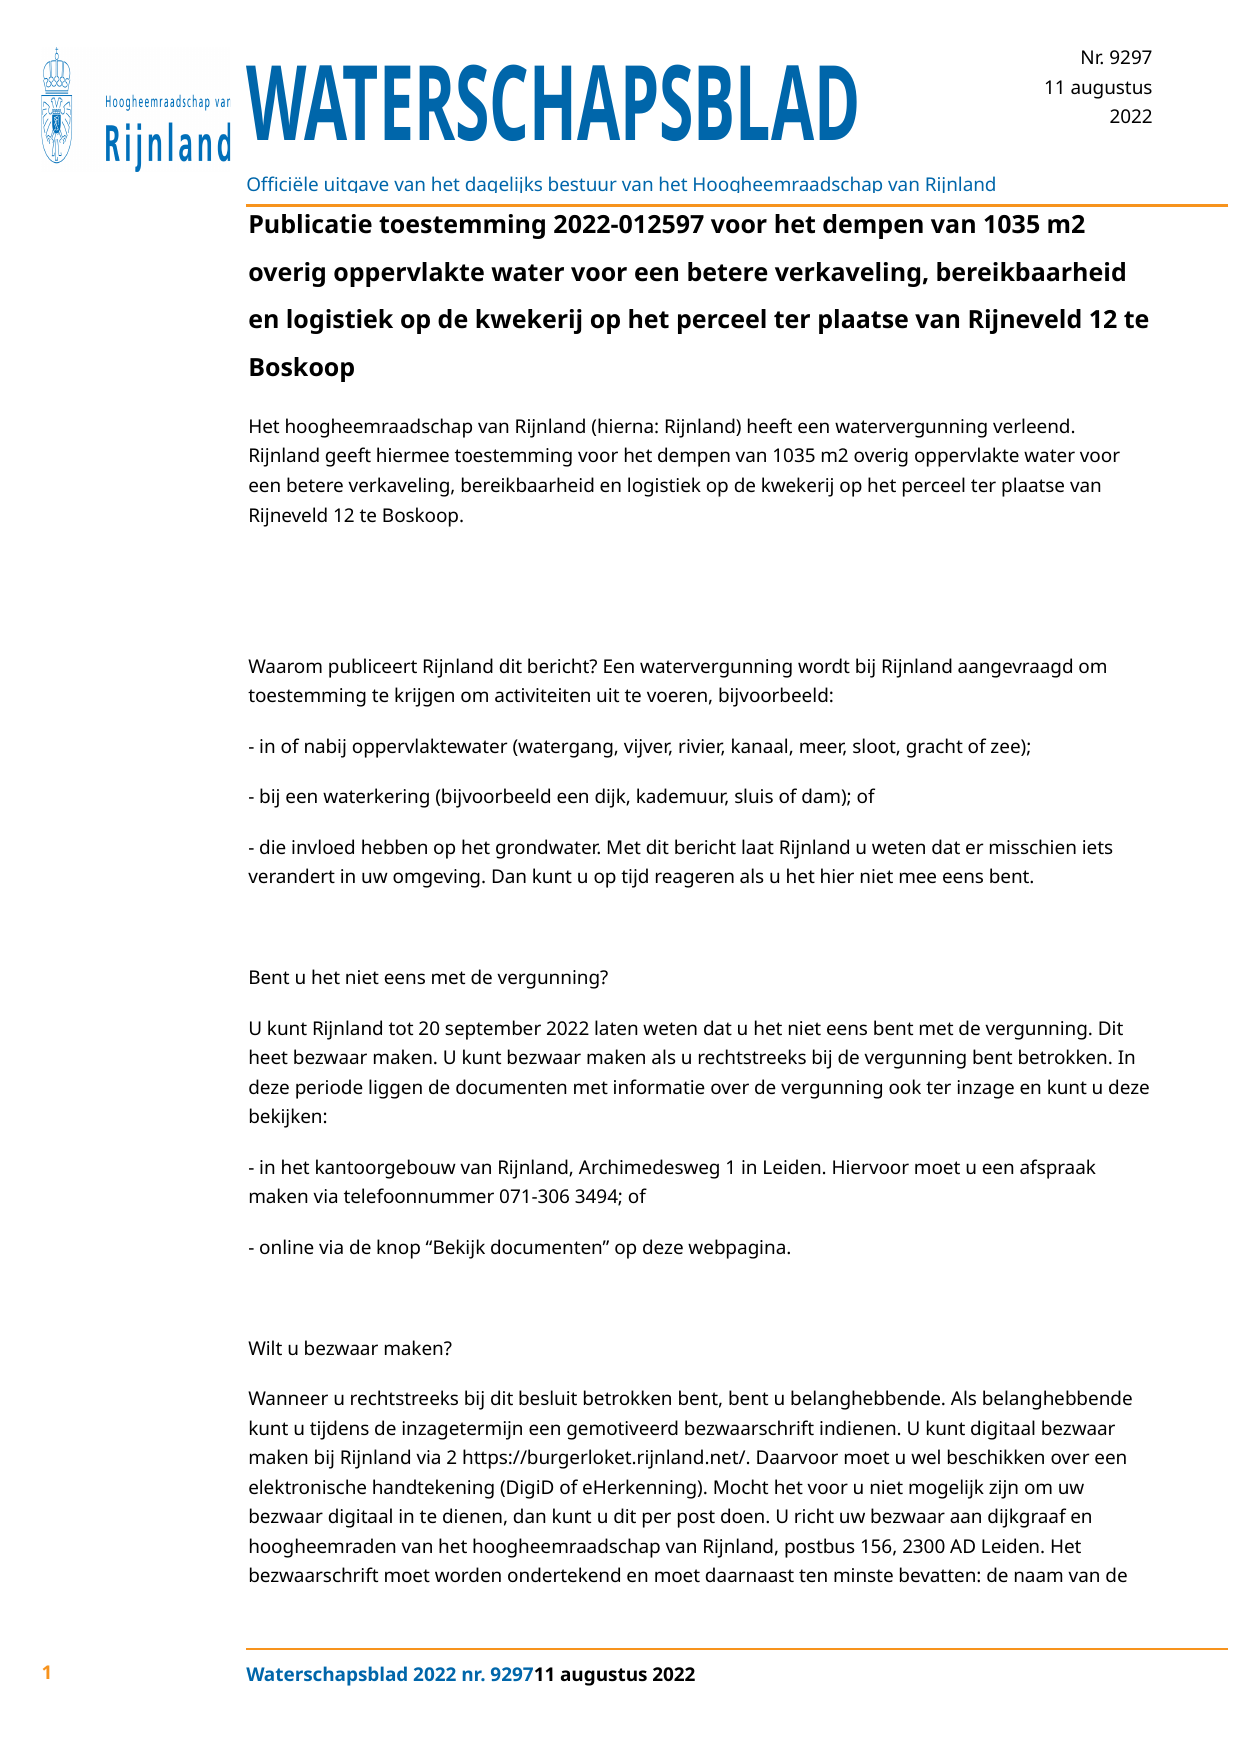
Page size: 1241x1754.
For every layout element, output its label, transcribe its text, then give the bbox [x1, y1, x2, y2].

text Publicatie toestemming 2022-012597 voor het dempen van 1035 m2 overig oppervlakte water voor een betere verkaveling, bereikbaarheid en logistiek op de kwekerij op het perceel ter plaatse van Rijneveld 12 te Boskoop [248, 207, 1152, 384]
text - online via de knop “Bekijk documenten” op deze webpagina. [248, 1234, 1152, 1260]
text - bij een waterkering (bijvoorbeeld een dijk, kademuur, sluis of dam); of [248, 783, 1152, 809]
text U kunt Rijnland tot 20 september 2022 laten weten dat u het niet eens bent met de vergunning. Dit heet bezwaar maken. U kunt bezwaar maken als u rechtstreeks bij de vergunning bent betrokken. In deze periode liggen de documenten met informatie over de vergunning ook ter inzage en kunt u deze bekijken: [248, 1015, 1152, 1129]
text - in of nabij oppervlaktewater (watergang, vijver, rivier, kanaal, meer, sloot, gracht of zee); [248, 733, 1152, 759]
text - in het kantoorgebouw van Rijnland, Archimedesweg 1 in Leiden. Hiervoor moet u een afspraak maken via telefoonnummer 071-306 3494; of [248, 1154, 1152, 1209]
text - die invloed hebben op het grondwater. Met dit bericht laat Rijnland u weten dat er misschien iets verandert in uw omgeving. Dan kunt u op tijd reageren als u het hier niet mee eens bent. [248, 834, 1152, 889]
picture [41, 47, 231, 172]
text Wilt u bezwaar maken? [248, 1335, 1152, 1361]
text Bent u het niet eens met de vergunning? [248, 964, 1152, 990]
text Wanneer u rechtstreeks bij dit besluit betrokken bent, bent u belanghebbende. Als belanghebbende kunt u tijdens de inzagetermijn een gemotiveerd bezwaarschrift indienen. U kunt digitaal bezwaar maken bij Rijnland via 2 https://burgerloket.rijnland.net/. Daarvoor moet u wel beschikken over een elektronische handtekening (DigiD of eHerkenning). Mocht het voor u niet mogelijk zijn om uw bezwaar digitaal in te dienen, dan kunt u dit per post doen. U richt uw bezwaar aan dijkgraaf en hoogheemraden van het hoogheemraadschap van Rijnland, postbus 156, 2300 AD Leiden. Het bezwaarschrift moet worden ondertekend en moet daarnaast ten minste bevatten: de naam van de [248, 1385, 1152, 1588]
text Waarom publiceert Rijnland dit bericht? Een watervergunning wordt bij Rijnland aangevraagd om toestemming te krijgen om activiteiten uit te voeren, bijvoorbeeld: [248, 653, 1152, 708]
text Het hoogheemraadschap van Rijnland (hierna: Rijnland) heeft een watervergunning verleend. Rijnland geeft hiermee toestemming voor het dempen van 1035 m2 overig oppervlakte water voor een betere verkaveling, bereikbaarheid en logistiek op de kwekerij op het perceel ter plaatse van Rijneveld 12 te Boskoop. [248, 413, 1152, 528]
